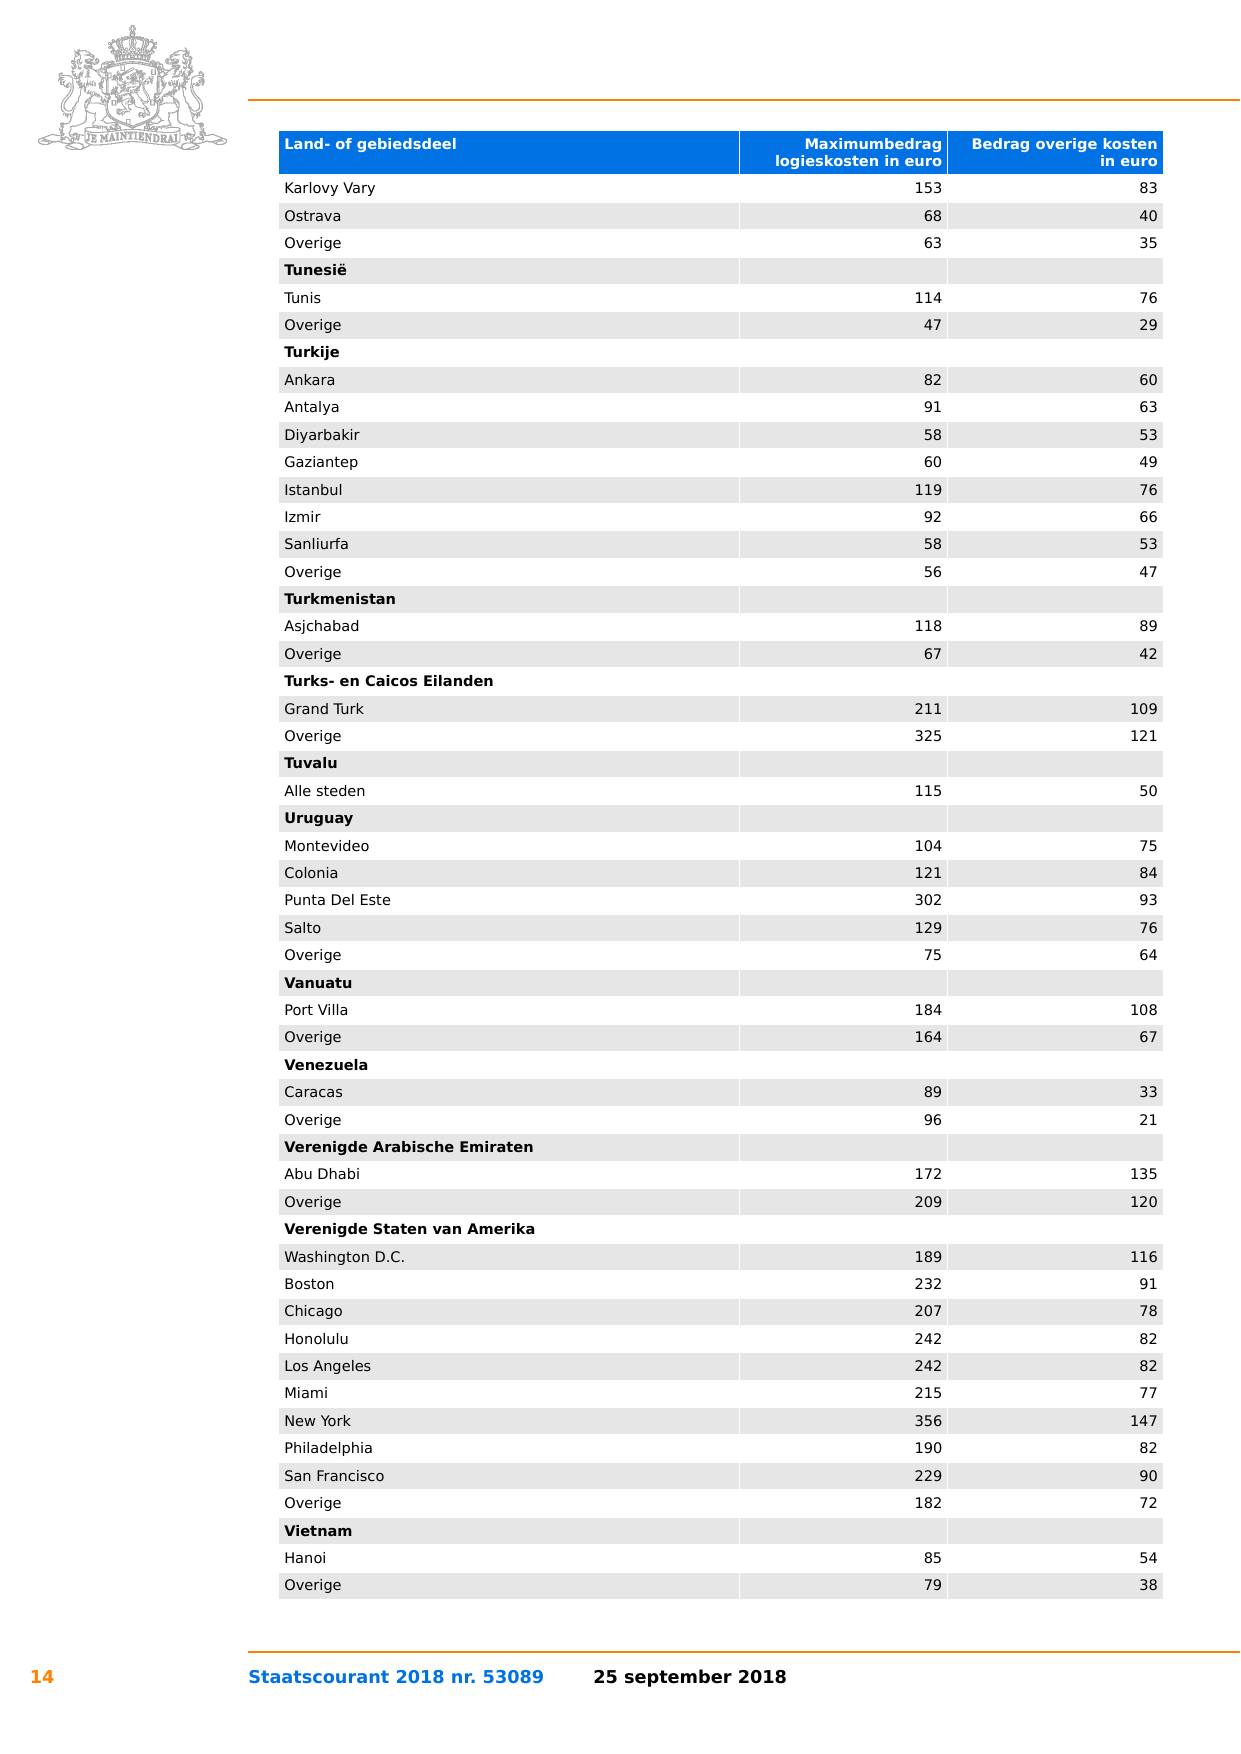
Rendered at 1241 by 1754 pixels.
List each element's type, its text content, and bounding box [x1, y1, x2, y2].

table_cell 91 [740, 395, 947, 421]
table_cell Tunesië [279, 258, 739, 284]
table_cell 325 [740, 723, 947, 749]
table_cell 207 [740, 1299, 947, 1325]
table_cell 56 [740, 559, 947, 585]
table_cell [740, 669, 947, 695]
table_cell 82 [948, 1436, 1163, 1462]
table_cell 153 [740, 175, 947, 202]
table_cell [948, 586, 1163, 613]
table_cell 58 [740, 422, 947, 448]
table_cell Salto [279, 915, 739, 941]
table_cell 189 [740, 1244, 947, 1270]
table_cell Verenigde Arabische Emiraten [279, 1134, 739, 1161]
table_cell Boston [279, 1271, 739, 1297]
table_cell 21 [948, 1107, 1163, 1133]
table_cell [948, 751, 1163, 777]
table_cell 121 [948, 723, 1163, 749]
table_cell 76 [948, 285, 1163, 311]
table_cell Turkije [279, 340, 739, 366]
table_cell 85 [740, 1545, 947, 1571]
table_cell [948, 805, 1163, 832]
table_cell Antalya [279, 395, 739, 421]
table_cell [740, 970, 947, 996]
table_cell Miami [279, 1381, 739, 1407]
table_cell Verenigde Staten van Amerika [279, 1216, 739, 1243]
table_cell [948, 1216, 1163, 1243]
table_cell 49 [948, 449, 1163, 476]
table_cell 172 [740, 1162, 947, 1188]
table_cell 72 [948, 1490, 1163, 1517]
table_cell 35 [948, 230, 1163, 256]
table_cell 64 [948, 943, 1163, 969]
table_cell Karlovy Vary [279, 175, 739, 202]
table_cell 184 [740, 997, 947, 1023]
table_cell Diyarbakir [279, 422, 739, 448]
table_cell Caracas [279, 1079, 739, 1106]
table_cell Washington D.C. [279, 1244, 739, 1270]
table_cell 79 [740, 1573, 947, 1599]
table_cell [740, 1134, 947, 1161]
table_cell Vanuatu [279, 970, 739, 996]
table_cell Uruguay [279, 805, 739, 832]
table_cell 83 [948, 175, 1163, 202]
table_cell 63 [948, 395, 1163, 421]
table_cell 40 [948, 203, 1163, 229]
table_cell 75 [740, 943, 947, 969]
table_cell Los Angeles [279, 1353, 739, 1380]
table_cell 135 [948, 1162, 1163, 1188]
table_cell Abu Dhabi [279, 1162, 739, 1188]
table_cell 60 [740, 449, 947, 476]
table_cell 96 [740, 1107, 947, 1133]
table_cell 47 [740, 312, 947, 339]
table_cell Chicago [279, 1299, 739, 1325]
table_cell 109 [948, 696, 1163, 722]
table_cell Grand Turk [279, 696, 739, 722]
table_cell Philadelphia [279, 1436, 739, 1462]
table_cell Alle steden [279, 778, 739, 804]
table_cell [948, 1518, 1163, 1544]
table_cell [740, 1518, 947, 1544]
table_cell Overige [279, 723, 739, 749]
table_cell [740, 751, 947, 777]
table_cell 84 [948, 860, 1163, 887]
table_cell 182 [740, 1490, 947, 1517]
table_cell 118 [740, 614, 947, 640]
table_cell 67 [948, 1025, 1163, 1051]
table_cell Ankara [279, 367, 739, 393]
table_cell 115 [740, 778, 947, 804]
table_cell 67 [740, 641, 947, 667]
table_header Land- of gebiedsdeel [279, 131, 739, 174]
table_cell Overige [279, 943, 739, 969]
table_cell 356 [740, 1408, 947, 1434]
table_cell [948, 1052, 1163, 1078]
picture [38, 25, 227, 150]
table_cell 120 [948, 1189, 1163, 1215]
table_cell 33 [948, 1079, 1163, 1106]
table_cell 77 [948, 1381, 1163, 1407]
table_cell 242 [740, 1326, 947, 1352]
table_cell Izmir [279, 504, 739, 530]
table_cell 147 [948, 1408, 1163, 1434]
table_cell Overige [279, 312, 739, 339]
table_cell 42 [948, 641, 1163, 667]
table_cell 82 [948, 1326, 1163, 1352]
table_cell Colonia [279, 860, 739, 887]
table_cell Overige [279, 230, 739, 256]
table_cell 53 [948, 422, 1163, 448]
table_cell Port Villa [279, 997, 739, 1023]
table_cell Turkmenistan [279, 586, 739, 613]
table_cell Venezuela [279, 1052, 739, 1078]
table_cell Gaziantep [279, 449, 739, 476]
table_cell [740, 258, 947, 284]
table_cell 129 [740, 915, 947, 941]
table_cell 114 [740, 285, 947, 311]
table_cell Punta Del Este [279, 888, 739, 914]
table_cell Overige [279, 1189, 739, 1215]
table_cell San Francisco [279, 1463, 739, 1489]
table_cell 89 [740, 1079, 947, 1106]
table_cell 60 [948, 367, 1163, 393]
table_cell 47 [948, 559, 1163, 585]
table_cell 215 [740, 1381, 947, 1407]
table_cell [948, 1134, 1163, 1161]
table_cell Overige [279, 559, 739, 585]
table_cell [740, 340, 947, 366]
table_cell 242 [740, 1353, 947, 1380]
table_cell Tuvalu [279, 751, 739, 777]
table_cell 91 [948, 1271, 1163, 1297]
table_cell 119 [740, 477, 947, 503]
table_cell 82 [740, 367, 947, 393]
table_cell Ostrava [279, 203, 739, 229]
table_cell 50 [948, 778, 1163, 804]
table_cell [740, 586, 947, 613]
table_cell Overige [279, 1490, 739, 1517]
table_cell 76 [948, 477, 1163, 503]
table_cell 104 [740, 833, 947, 859]
table_cell 232 [740, 1271, 947, 1297]
table_cell 54 [948, 1545, 1163, 1571]
table_cell Honolulu [279, 1326, 739, 1352]
table_cell 63 [740, 230, 947, 256]
table_cell 78 [948, 1299, 1163, 1325]
table_cell 90 [948, 1463, 1163, 1489]
table_cell Turks- en Caicos Eilanden [279, 669, 739, 695]
table_cell Overige [279, 1107, 739, 1133]
table_cell 76 [948, 915, 1163, 941]
table_cell 66 [948, 504, 1163, 530]
table_cell [948, 970, 1163, 996]
table_cell [948, 669, 1163, 695]
table_cell 89 [948, 614, 1163, 640]
table_cell 92 [740, 504, 947, 530]
table_cell 82 [948, 1353, 1163, 1380]
table_cell 229 [740, 1463, 947, 1489]
table_cell [948, 340, 1163, 366]
table_cell [740, 1216, 947, 1243]
table_cell 108 [948, 997, 1163, 1023]
table_cell Asjchabad [279, 614, 739, 640]
table_cell Overige [279, 641, 739, 667]
table_cell Overige [279, 1025, 739, 1051]
table_cell Montevideo [279, 833, 739, 859]
table_cell 75 [948, 833, 1163, 859]
table_cell Istanbul [279, 477, 739, 503]
table_cell 121 [740, 860, 947, 887]
table_cell 190 [740, 1436, 947, 1462]
table_cell 116 [948, 1244, 1163, 1270]
table_cell [740, 1052, 947, 1078]
table_cell New York [279, 1408, 739, 1434]
table_cell 93 [948, 888, 1163, 914]
table_cell 38 [948, 1573, 1163, 1599]
table_cell [948, 258, 1163, 284]
table_cell 53 [948, 531, 1163, 558]
table_cell Vietnam [279, 1518, 739, 1544]
table_cell Hanoi [279, 1545, 739, 1571]
table_header Bedrag overige kosten in euro [948, 131, 1163, 174]
table_cell [740, 805, 947, 832]
table_cell 302 [740, 888, 947, 914]
table_cell 58 [740, 531, 947, 558]
table_cell Overige [279, 1573, 739, 1599]
table_cell Tunis [279, 285, 739, 311]
table_header Maximumbedrag logieskosten in euro [740, 131, 947, 174]
table_cell 164 [740, 1025, 947, 1051]
table_cell 209 [740, 1189, 947, 1215]
table_cell 211 [740, 696, 947, 722]
table_cell 29 [948, 312, 1163, 339]
table_cell 68 [740, 203, 947, 229]
table_cell Sanliurfa [279, 531, 739, 558]
